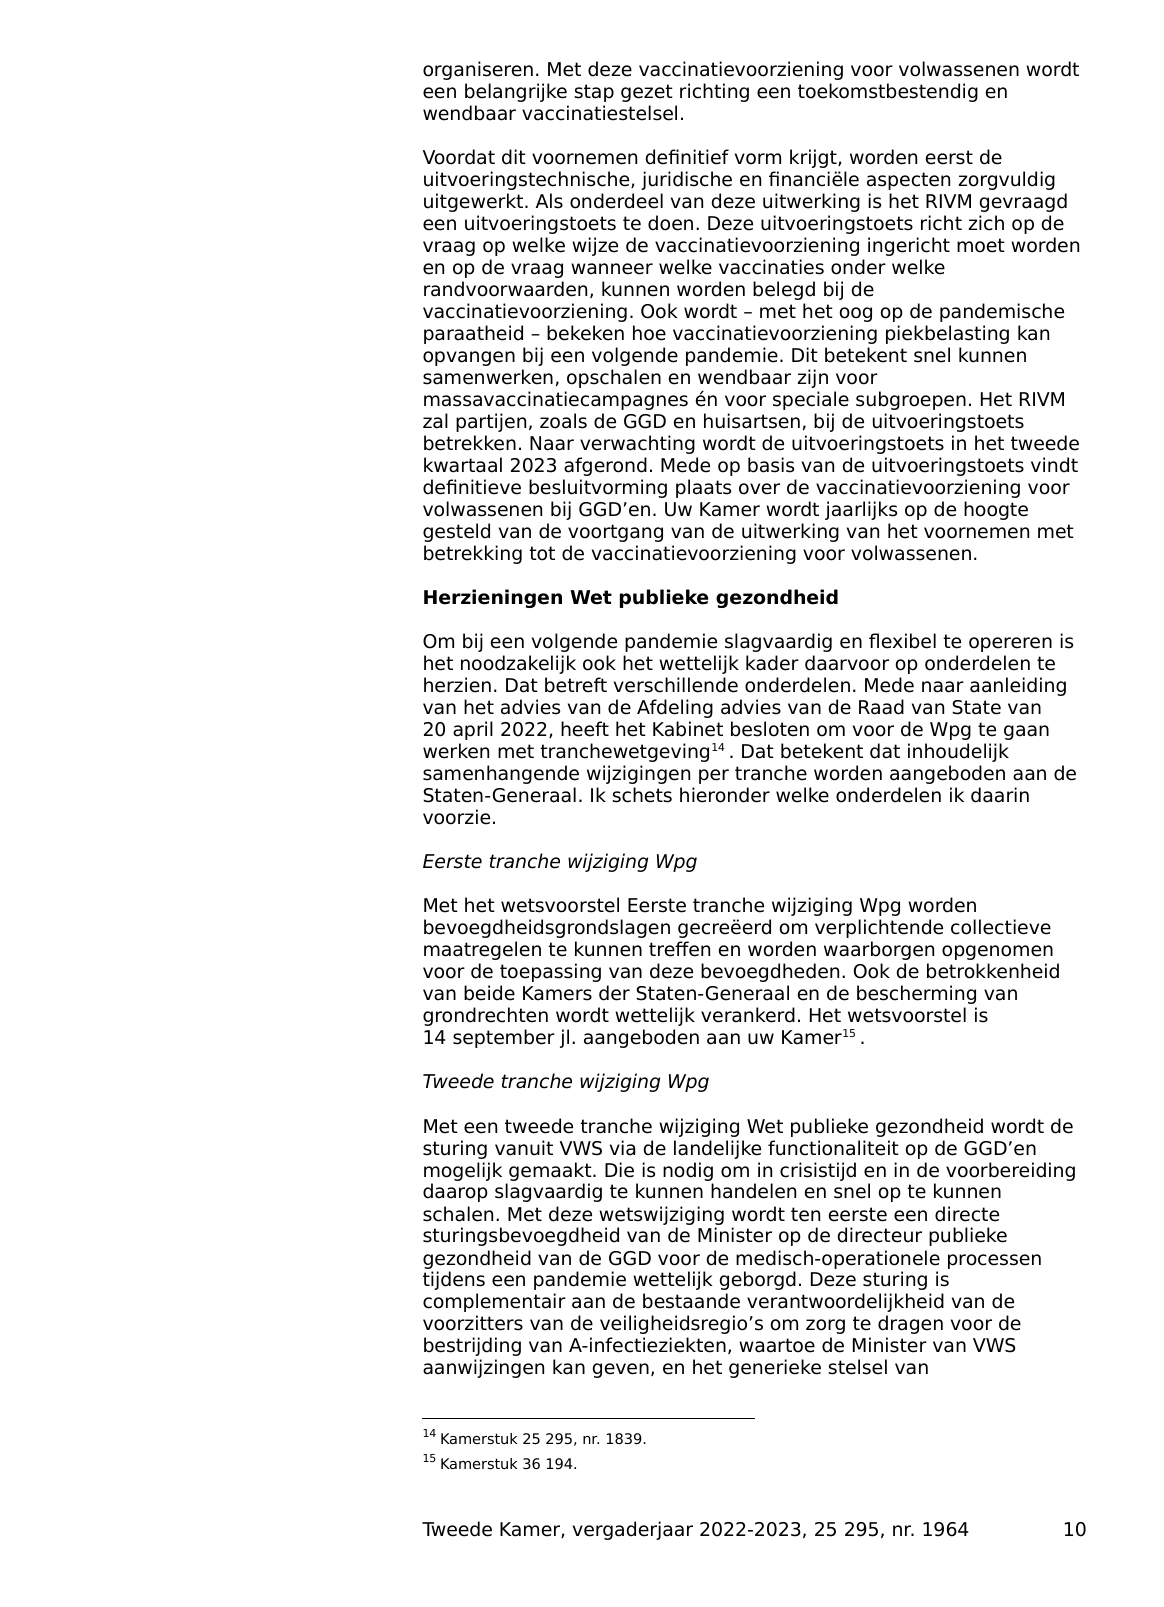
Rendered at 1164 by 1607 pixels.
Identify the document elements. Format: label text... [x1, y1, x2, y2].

text Kamerstuk 36 194. [422, 1452, 1087, 1474]
text Voordat dit voornemen definitief vorm krijgt, worden eerst de uitvoeringstechnische, juridische en financiële aspecten zorgvuldig uitgewerkt. Als onderdeel van deze uitwerking is het RIVM gevraagd een uitvoeringstoets te doen. Deze uitvoeringstoets richt zich op de vraag op welke wijze de vaccinatievoorziening ingericht moet worden en op de vraag wanneer welke vaccinaties onder welke randvoorwaarden, kunnen worden belegd bij de vaccinatievoorziening. Ook wordt – met het oog op de pandemische paraatheid – bekeken hoe vaccinatievoorziening piekbelasting kan opvangen bij een volgende pandemie. Dit betekent snel kunnen samenwerken, opschalen en wendbaar zijn voor massavaccinatiecampagnes én voor speciale subgroepen. Het RIVM zal partijen, zoals de GGD en huisartsen, bij de uitvoeringstoets betrekken. Naar verwachting wordt de uitvoeringstoets in het tweede kwartaal 2023 afgerond. Mede op basis van de uitvoeringstoets vindt definitieve besluitvorming plaats over de vaccinatievoorziening voor volwassenen bij GGD’en. Uw Kamer wordt jaarlijks op de hoogte gesteld van de voortgang van de uitwerking van het voornemen met betrekking tot de vaccinatievoorziening voor volwassenen. [422, 147, 1087, 565]
text Met een tweede tranche wijziging Wet publieke gezondheid wordt de sturing vanuit VWS via de landelijke functionaliteit op de GGD’en mogelijk gemaakt. Die is nodig om in crisistijd en in de voorbereiding daarop slagvaardig te kunnen handelen en snel op te kunnen schalen. Met deze wetswijziging wordt ten eerste een directe sturingsbevoegdheid van de Minister op de directeur publieke gezondheid van de GGD voor de medisch-operationele processen tijdens een pandemie wettelijk geborgd. Deze sturing is complementair aan de bestaande verantwoordelijkheid van de voorzitters van de veiligheidsregio’s om zorg te dragen voor de bestrijding van A-infectieziekten, waartoe de Minister van VWS aanwijzingen kan geven, en het generieke stelsel van [422, 1116, 1087, 1379]
text Om bij een volgende pandemie slagvaardig en flexibel te opereren is het noodzakelijk ook het wettelijk kader daarvoor op onderdelen te herzien. Dat betreft verschillende onderdelen. Mede naar aanleiding van het advies van de Afdeling advies van de Raad van State van 20 april 2022, heeft het Kabinet besloten om voor de Wpg te gaan werken met tranchewetgeving. Dat betekent dat inhoudelijk samenhangende wijzigingen per tranche worden aangeboden aan de Staten-Generaal. Ik schets hieronder welke onderdelen ik daarin voorzie. [422, 631, 1087, 829]
text Met het wetsvoorstel Eerste tranche wijziging Wpg worden bevoegdheidsgrondslagen gecreëerd om verplichtende collectieve maatregelen te kunnen treffen en worden waarborgen opgenomen voor de toepassing van deze bevoegdheden. Ook de betrokkenheid van beide Kamers der Staten-Generaal en de bescherming van grondrechten wordt wettelijk verankerd. Het wetsvoorstel is 14 september jl. aangeboden aan uw Kamer. [422, 895, 1087, 1049]
subtitle Eerste tranche wijziging Wpg [422, 851, 1087, 873]
text Kamerstuk 25 295, nr. 1839. [422, 1427, 1087, 1449]
text organiseren. Met deze vaccinatievoorziening voor volwassenen wordt een belangrijke stap gezet richting een toekomstbestendig en wendbaar vaccinatiestelsel. [422, 59, 1087, 125]
subtitle Tweede tranche wijziging Wpg [422, 1071, 1087, 1093]
subtitle Herzieningen Wet publieke gezondheid [422, 587, 1087, 609]
